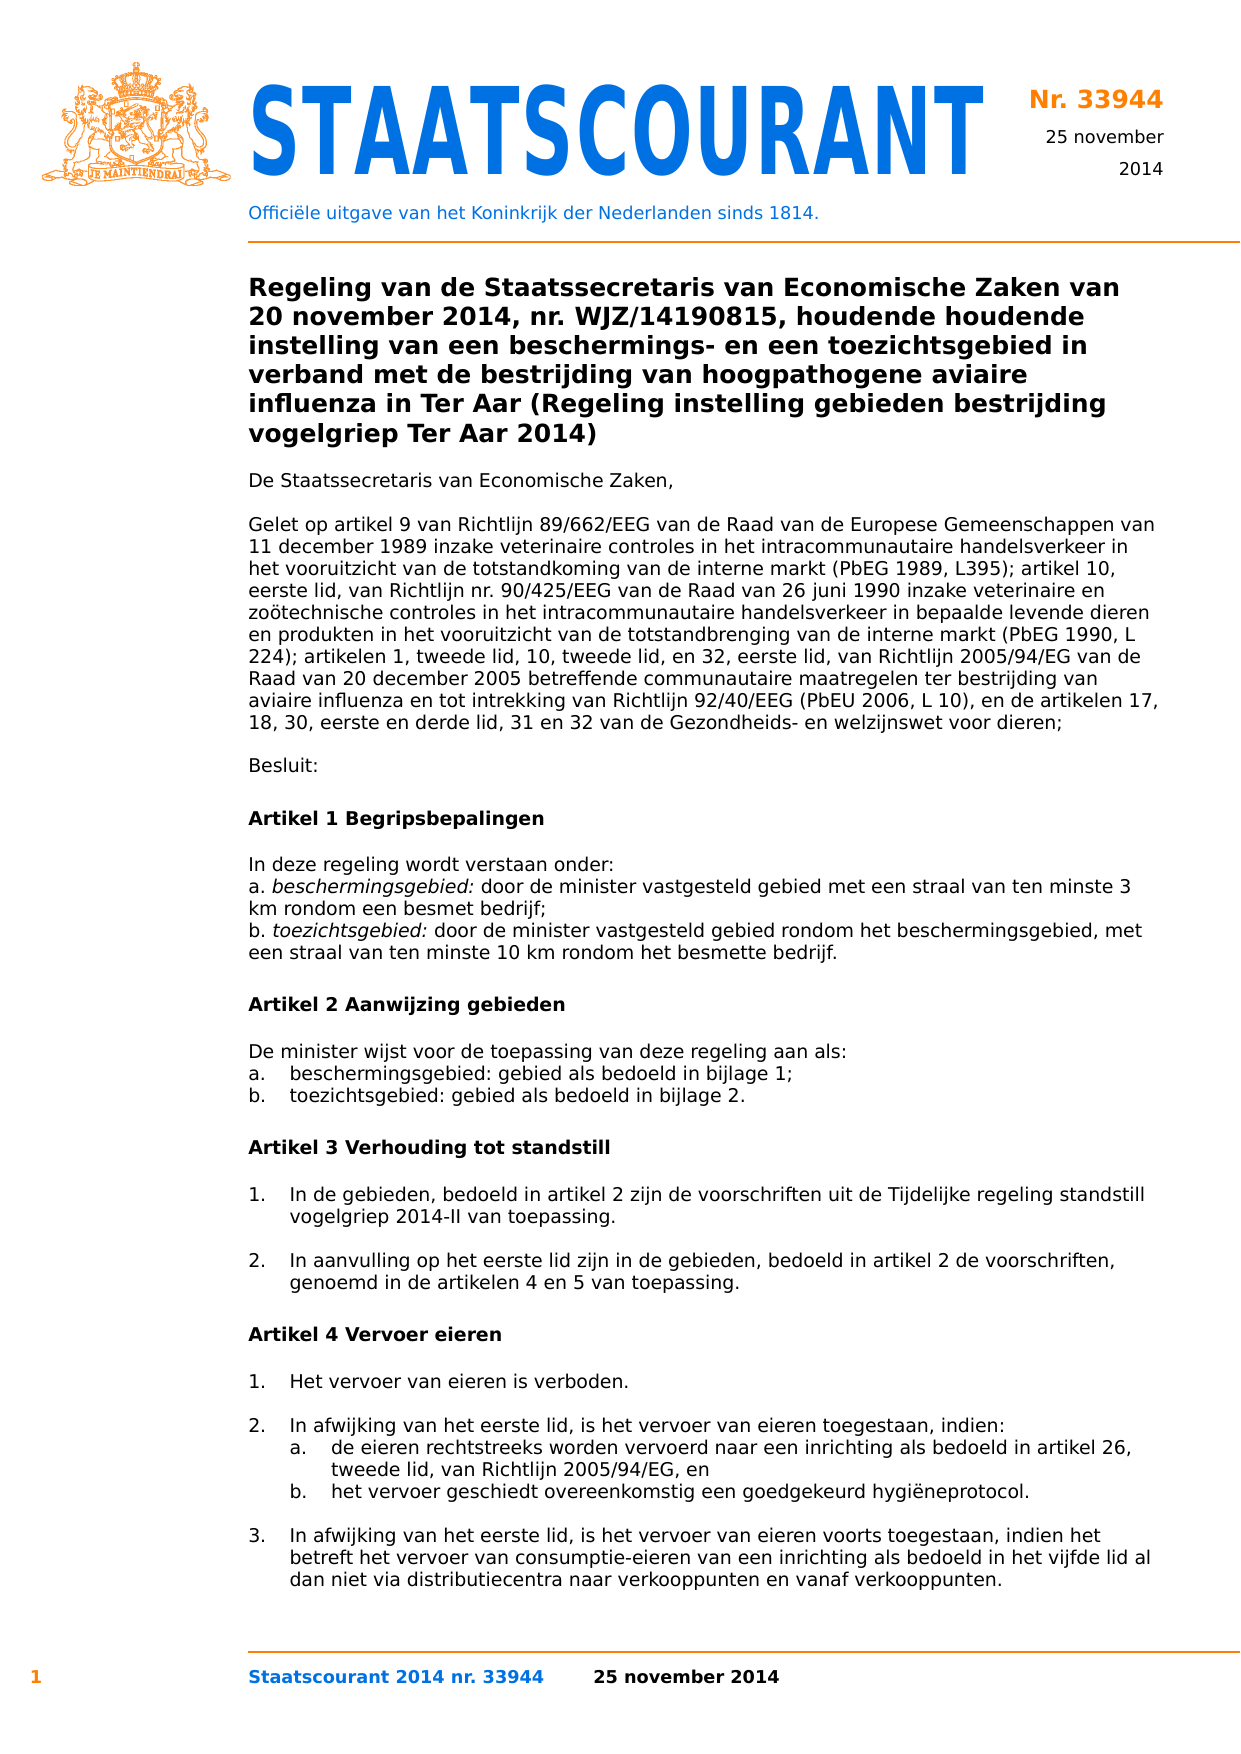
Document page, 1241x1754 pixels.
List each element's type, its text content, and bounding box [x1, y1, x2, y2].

text Besluit: [248, 755, 1163, 777]
text In deze regeling wordt verstaan onder: [248, 854, 1163, 876]
subtitle Artikel 2 Aanwijzing gebieden [248, 994, 1163, 1016]
text b. toezichtsgebied: door de minister vastgesteld gebied rondom het beschermingsgebied, met een straal van ten minste 10 km rondom het besmette bedrijf. [248, 920, 1163, 964]
text Gelet op artikel 9 van Richtlijn 89/662/EEG van de Raad van de Europese Gemeenschappen van 11 december 1989 inzake veterinaire controles in het intracommunautaire handelsverkeer in het vooruitzicht van de totstandkoming van de interne markt (PbEG 1989, L395); artikel 10, eerste lid, van Richtlijn nr. 90/425/EEG van de Raad van 26 juni 1990 inzake veterinaire en zoötechnische controles in het intracommunautaire handelsverkeer in bepaalde levende dieren en produkten in het vooruitzicht van de totstandbrenging van de interne markt (PbEG 1990, L 224); artikelen 1, tweede lid, 10, tweede lid, en 32, eerste lid, van Richtlijn 2005/94/EG van de Raad van 20 december 2005 betreffende communautaire maatregelen ter bestrijding van aviaire influenza en tot intrekking van Richtlijn 92/40/EEG (PbEU 2006, L 10), en de artikelen 17, 18, 30, eerste en derde lid, 31 en 32 van de Gezondheids- en welzijnswet voor dieren; [248, 514, 1163, 733]
table_cell Officiële uitgave van het Koninkrijk der Nederlanden sinds 1814. [248, 203, 1240, 241]
text 1. In de gebieden, bedoeld in artikel 2 zijn de voorschriften uit de Tijdelijke regeling standstill vogelgriep 2014-II van toepassing. [248, 1184, 1163, 1228]
table_cell 25 november [998, 121, 1240, 153]
subtitle Artikel 1 Begripsbepalingen [248, 807, 1163, 829]
text De Staatssecretaris van Economische Zaken, [248, 470, 1163, 492]
subtitle Regeling van de Staatssecretaris van Economische Zaken van 20 november 2014, nr. WJZ/14190815, houdende houdende instelling van een beschermings- en een toezichtsgebied in verband met de bestrijding van hoogpathogene aviaire influenza in Ter Aar (Regeling instelling gebieden bestrijding vogelgriep Ter Aar 2014) [248, 273, 1163, 448]
table_header STAATSCOURANT [248, 62, 998, 203]
text 2. In afwijking van het eerste lid, is het vervoer van eieren toegestaan, indien: [248, 1415, 1163, 1437]
text 1. Het vervoer van eieren is verboden. [248, 1371, 1163, 1393]
text 3. In afwijking van het eerste lid, is het vervoer van eieren voorts toegestaan, indien het betreft het vervoer van consumptie-eieren van een inrichting als bedoeld in het vijfde lid al dan niet via distributiecentra naar verkooppunten en vanaf verkooppunten. [248, 1524, 1163, 1591]
table_header [25, 62, 248, 241]
table_header Nr. 33944 [998, 62, 1240, 121]
table_cell 2014 [998, 153, 1240, 203]
subtitle Artikel 3 Verhouding tot standstill [248, 1137, 1163, 1159]
text 2. In aanvulling op het eerste lid zijn in de gebieden, bedoeld in artikel 2 de voorschriften, genoemd in de artikelen 4 en 5 van toepassing. [248, 1250, 1163, 1294]
text b. toezichtsgebied: gebied als bedoeld in bijlage 2. [248, 1085, 1163, 1107]
picture [41, 62, 231, 186]
text a. de eieren rechtstreeks worden vervoerd naar een inrichting als bedoeld in artikel 26, tweede lid, van Richtlijn 2005/94/EG, en [289, 1437, 1163, 1481]
text De minister wijst voor de toepassing van deze regeling aan als: [248, 1041, 1163, 1063]
text a. beschermingsgebied: gebied als bedoeld in bijlage 1; [248, 1063, 1163, 1085]
text a. beschermingsgebied: door de minister vastgesteld gebied met een straal van ten minste 3 km rondom een besmet bedrijf; [248, 876, 1163, 920]
subtitle Artikel 4 Vervoer eieren [248, 1324, 1163, 1346]
text b. het vervoer geschiedt overeenkomstig een goedgekeurd hygiëneprotocol. [289, 1481, 1163, 1503]
